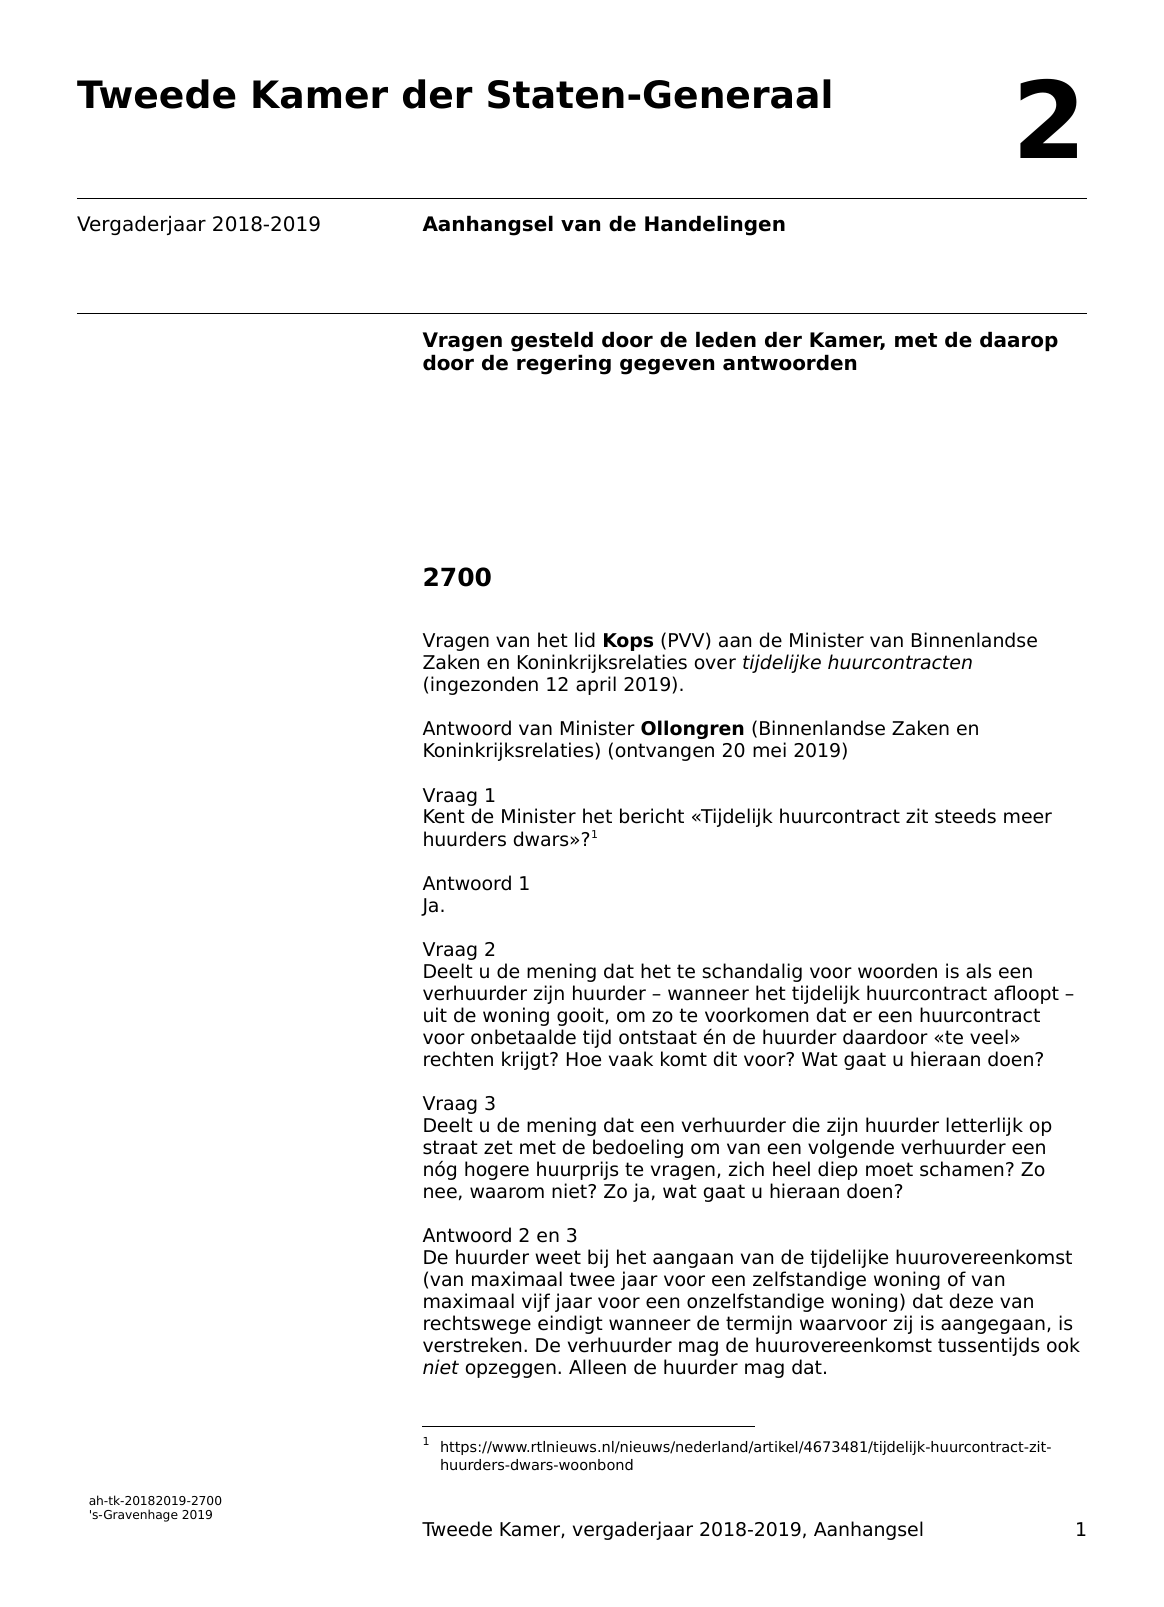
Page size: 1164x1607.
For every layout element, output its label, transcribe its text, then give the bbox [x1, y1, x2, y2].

text 's-Gravenhage 2019 [88, 1508, 323, 1522]
table_cell Vragen gesteld door de leden der Kamer, met de daarop door de regering gegeven antwoorden [422, 314, 1087, 375]
table_cell Aanhangsel van de Handelingen [422, 199, 1087, 313]
text De huurder weet bij het aangaan van de tijdelijke huurovereenkomst (van maximaal twee jaar voor een zelfstandige woning of van maximaal vijf jaar voor een onzelfstandige woning) dat deze van rechtswege eindigt wanneer de termijn waarvoor zij is aangegaan, is verstreken. De verhuurder mag de huurovereenkomst tussentijds ook niet opzeggen. Alleen de huurder mag dat. [422, 1247, 1087, 1379]
text Ja. [422, 894, 1087, 917]
text Antwoord 1 [422, 873, 1087, 894]
table_cell Vergaderjaar 2018-2019 [77, 199, 422, 313]
text Deelt u de mening dat het te schandalig voor woorden is als een verhuurder zijn huurder – wanneer het tijdelijk huurcontract afloopt – uit de woning gooit, om zo te voorkomen dat er een huurcontract voor onbetaalde tijd ontstaat én de huurder daardoor «te veel» rechten krijgt? Hoe vaak komt dit voor? Wat gaat u hieraan doen? [422, 961, 1087, 1071]
text Kent de Minister het bericht «Tijdelijk huurcontract zit steeds meer huurders dwars»? [422, 806, 1087, 850]
table_cell [77, 314, 422, 375]
text ah-tk-20182019-2700 [88, 1494, 323, 1508]
text Vraag 1 [422, 784, 1087, 806]
text Antwoord 2 en 3 [422, 1225, 1087, 1247]
text Vragen van het lid Kops (PVV) aan de Minister van Binnenlandse Zaken en Koninkrijksrelaties over tijdelijke huurcontracten (ingezonden 12 april 2019). [422, 630, 1087, 696]
text https://www.rtlnieuws.nl/nieuws/nederland/artikel/4673481/tijdelijk-huurcontract-zit-huurders-dwars-woonbond [422, 1435, 1087, 1474]
text 2700 [422, 563, 1087, 592]
text Vraag 2 [422, 939, 1087, 961]
text Deelt u de mening dat een verhuurder die zijn huurder letterlijk op straat zet met de bedoeling om van een volgende verhuurder een nóg hogere huurprijs te vragen, zich heel diep moet schamen? Zo nee, waarom niet? Zo ja, wat gaat u hieraan doen? [422, 1115, 1087, 1203]
text Vraag 3 [422, 1093, 1087, 1115]
text Antwoord van Minister Ollongren (Binnenlandse Zaken en Koninkrijksrelaties) (ontvangen 20 mei 2019) [422, 718, 1087, 762]
table_header 2 [886, 59, 1087, 198]
table_header Tweede Kamer der Staten-Generaal [77, 59, 886, 198]
